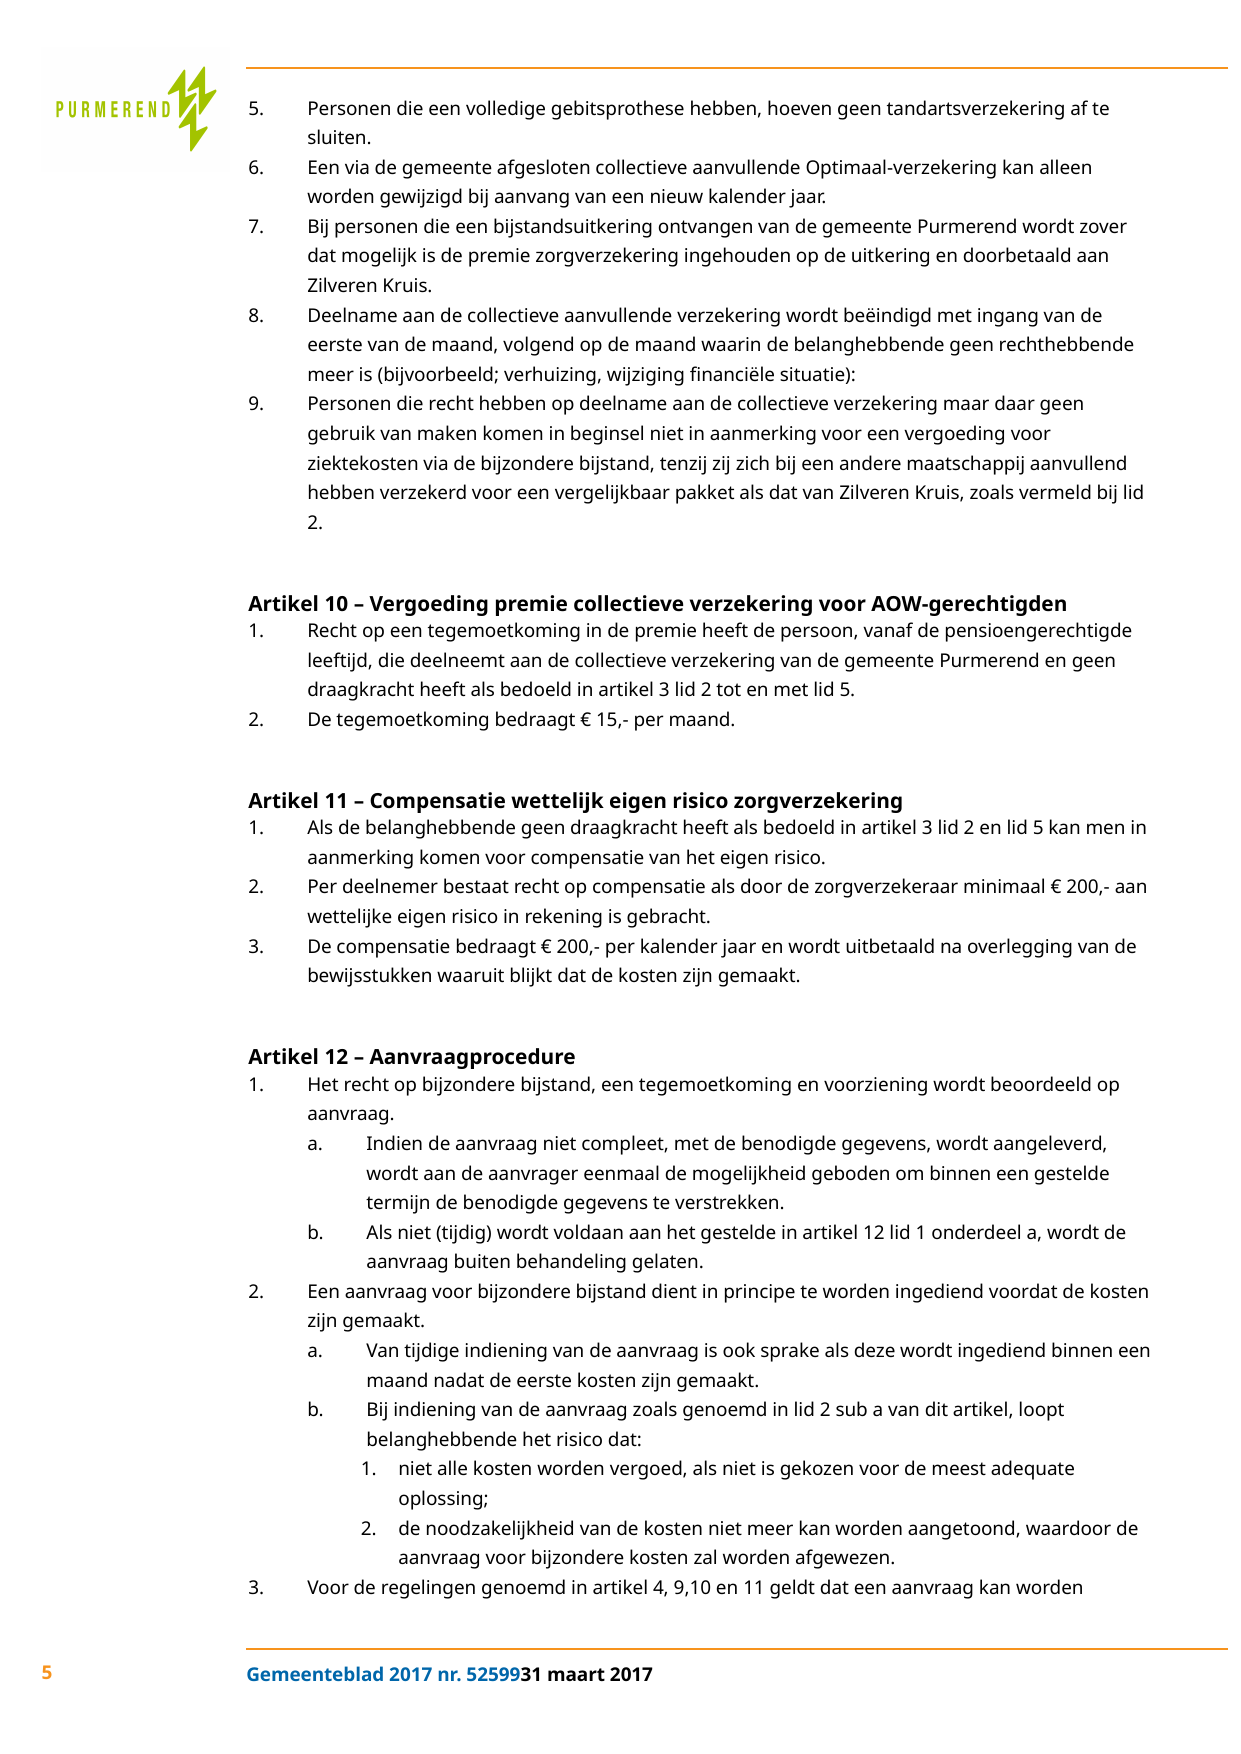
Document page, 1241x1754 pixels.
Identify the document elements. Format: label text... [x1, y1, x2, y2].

list De tegemoetkoming bedraagt € 15,- per maand. [248, 706, 1152, 732]
list de noodzakelijkheid van de kosten niet meer kan worden aangetoond, waardoor de aanvraag voor bijzondere kosten zal worden afgewezen. [361, 1515, 1152, 1570]
list Een aanvraag voor bijzondere bijstand dient in principe te worden ingediend voordat de kosten zijn gemaakt. [248, 1278, 1152, 1333]
list Bij personen die een bijstandsuitkering ontvangen van de gemeente Purmerend wordt zover dat mogelijk is de premie zorgverzekering ingehouden op de uitkering en doorbetaald aan Zilveren Kruis. [248, 213, 1152, 298]
list Personen die recht hebben op deelname aan de collectieve verzekering maar daar geen gebruik van maken komen in beginsel niet in aanmerking voor een vergoeding voor ziektekosten via de bijzondere bijstand, tenzij zij zich bij een andere maatschappij aanvullend hebben verzekerd voor een vergelijkbaar pakket als dat van Zilveren Kruis, zoals vermeld bij lid 2. [248, 391, 1152, 535]
list Bij indiening van de aanvraag zoals genoemd in lid 2 sub a van dit artikel, loopt belanghebbende het risico dat: [307, 1396, 1152, 1452]
list Deelname aan de collectieve aanvullende verzekering wordt beëindigd met ingang van de eerste van de maand, volgend op de maand waarin de belanghebbende geen rechthebbende meer is (bijvoorbeeld; verhuizing, wijziging financiële situatie): [248, 302, 1152, 387]
list Recht op een tegemoetkoming in de premie heeft de persoon, vanaf de pensioengerechtigde leeftijd, die deelneemt aan de collectieve verzekering van de gemeente Purmerend en geen draagkracht heeft als bedoeld in artikel 3 lid 2 tot en met lid 5. [248, 617, 1152, 702]
text Artikel 11 – Compensatie wettelijk eigen risico zorgverzekering [248, 786, 1152, 814]
list Voor de regelingen genoemd in artikel 4, 9,10 en 11 geldt dat een aanvraag kan worden [248, 1574, 1152, 1599]
list Een via de gemeente afgesloten collectieve aanvullende Optimaal-verzekering kan alleen worden gewijzigd bij aanvang van een nieuw kalender jaar. [248, 154, 1152, 209]
list Als de belanghebbende geen draagkracht heeft als bedoeld in artikel 3 lid 2 en lid 5 kan men in aanmerking komen voor compensatie van het eigen risico. [248, 814, 1152, 870]
list Als niet (tijdig) wordt voldaan aan het gestelde in artikel 12 lid 1 onderdeel a, wordt de aanvraag buiten behandeling gelaten. [307, 1219, 1152, 1274]
list Personen die een volledige gebitsprothese hebben, hoeven geen tandartsverzekering af te sluiten. [248, 95, 1152, 150]
list Indien de aanvraag niet compleet, met de benodigde gegevens, wordt aangeleverd, wordt aan de aanvrager eenmaal de mogelijkheid geboden om binnen een gestelde termijn de benodigde gegevens te verstrekken. [307, 1130, 1152, 1215]
list Per deelnemer bestaat recht op compensatie als door de zorgverzekeraar minimaal € 200,- aan wettelijke eigen risico in rekening is gebracht. [248, 874, 1152, 929]
list De compensatie bedraagt € 200,- per kalender jaar en wordt uitbetaald na overlegging van de bewijsstukken waaruit blijkt dat de kosten zijn gemaakt. [248, 933, 1152, 988]
text Artikel 12 – Aanvraagprocedure [248, 1042, 1152, 1071]
text Artikel 10 – Vergoeding premie collectieve verzekering voor AOW-gerechtigden [248, 589, 1152, 617]
picture [41, 47, 231, 172]
list Het recht op bijzondere bijstand, een tegemoetkoming en voorziening wordt beoordeeld op aanvraag. [248, 1071, 1152, 1126]
list Van tijdige indiening van de aanvraag is ook sprake als deze wordt ingediend binnen een maand nadat de eerste kosten zijn gemaakt. [307, 1337, 1152, 1392]
list niet alle kosten worden vergoed, als niet is gekozen voor de meest adequate oplossing; [361, 1456, 1152, 1511]
